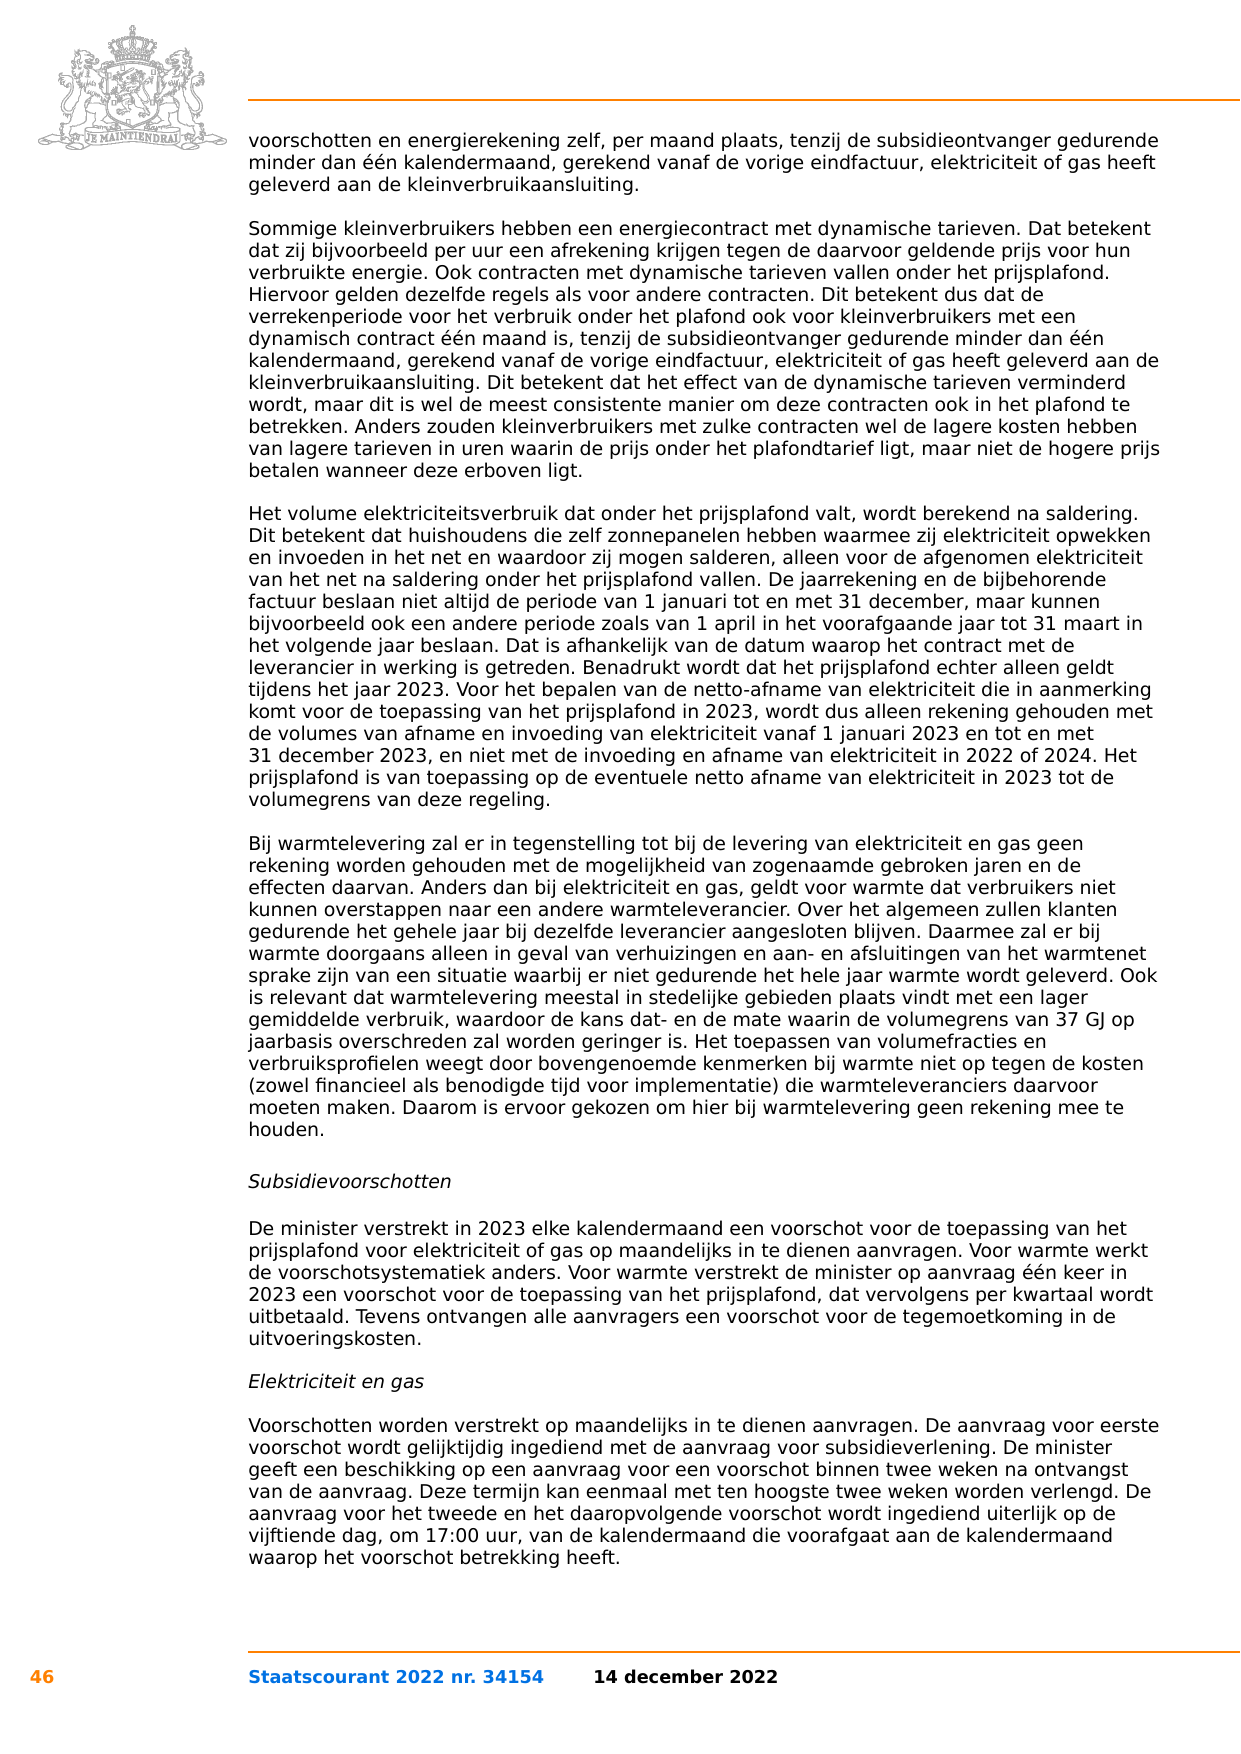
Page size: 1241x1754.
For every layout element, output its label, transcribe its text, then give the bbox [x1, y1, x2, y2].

text voorschotten en energierekening zelf, per maand plaats, tenzij de subsidieontvanger gedurende minder dan één kalendermaand, gerekend vanaf de vorige eindfactuur, elektriciteit of gas heeft geleverd aan de kleinverbruikaansluiting. [248, 130, 1163, 196]
text Bij warmtelevering zal er in tegenstelling tot bij de levering van elektriciteit en gas geen rekening worden gehouden met de mogelijkheid van zogenaamde gebroken jaren en de effecten daarvan. Anders dan bij elektriciteit en gas, geldt voor warmte dat verbruikers niet kunnen overstappen naar een andere warmteleverancier. Over het algemeen zullen klanten gedurende het gehele jaar bij dezelfde leverancier aangesloten blijven. Daarmee zal er bij warmte doorgaans alleen in geval van verhuizingen en aan- en afsluitingen van het warmtenet sprake zijn van een situatie waarbij er niet gedurende het hele jaar warmte wordt geleverd. Ook is relevant dat warmtelevering meestal in stedelijke gebieden plaats vindt met een lager gemiddelde verbruik, waardoor de kans dat- en de mate waarin de volumegrens van 37 GJ op jaarbasis overschreden zal worden geringer is. Het toepassen van volumefracties en verbruiksprofielen weegt door bovengenoemde kenmerken bij warmte niet op tegen de kosten (zowel financieel als benodigde tijd voor implementatie) die warmteleveranciers daarvoor moeten maken. Daarom is ervoor gekozen om hier bij warmtelevering geen rekening mee te houden. [248, 833, 1163, 1141]
text De minister verstrekt in 2023 elke kalendermaand een voorschot voor de toepassing van het prijsplafond voor elektriciteit of gas op maandelijks in te dienen aanvragen. Voor warmte werkt de voorschotsystematiek anders. Voor warmte verstrekt de minister op aanvraag één keer in 2023 een voorschot voor de toepassing van het prijsplafond, dat vervolgens per kwartaal wordt uitbetaald. Tevens ontvangen alle aanvragers een voorschot voor de tegemoetkoming in de uitvoeringskosten. [248, 1218, 1163, 1349]
text Sommige kleinverbruikers hebben een energiecontract met dynamische tarieven. Dat betekent dat zij bijvoorbeeld per uur een afrekening krijgen tegen de daarvoor geldende prijs voor hun verbruikte energie. Ook contracten met dynamische tarieven vallen onder het prijsplafond. Hiervoor gelden dezelfde regels als voor andere contracten. Dit betekent dus dat de verrekenperiode voor het verbruik onder het plafond ook voor kleinverbruikers met een dynamisch contract één maand is, tenzij de subsidieontvanger gedurende minder dan één kalendermaand, gerekend vanaf de vorige eindfactuur, elektriciteit of gas heeft geleverd aan de kleinverbruikaansluiting. Dit betekent dat het effect van de dynamische tarieven verminderd wordt, maar dit is wel de meest consistente manier om deze contracten ook in het plafond te betrekken. Anders zouden kleinverbruikers met zulke contracten wel de lagere kosten hebben van lagere tarieven in uren waarin de prijs onder het plafondtarief ligt, maar niet de hogere prijs betalen wanneer deze erboven ligt. [248, 218, 1163, 481]
text Het volume elektriciteitsverbruik dat onder het prijsplafond valt, wordt berekend na saldering. Dit betekent dat huishoudens die zelf zonnepanelen hebben waarmee zij elektriciteit opwekken en invoeden in het net en waardoor zij mogen salderen, alleen voor de afgenomen elektriciteit van het net na saldering onder het prijsplafond vallen. De jaarrekening en de bijbehorende factuur beslaan niet altijd de periode van 1 januari tot en met 31 december, maar kunnen bijvoorbeeld ook een andere periode zoals van 1 april in het voorafgaande jaar tot 31 maart in het volgende jaar beslaan. Dat is afhankelijk van de datum waarop het contract met de leverancier in werking is getreden. Benadrukt wordt dat het prijsplafond echter alleen geldt tijdens het jaar 2023. Voor het bepalen van de netto-afname van elektriciteit die in aanmerking komt voor de toepassing van het prijsplafond in 2023, wordt dus alleen rekening gehouden met de volumes van afname en invoeding van elektriciteit vanaf 1 januari 2023 en tot en met 31 december 2023, en niet met de invoeding en afname van elektriciteit in 2022 of 2024. Het prijsplafond is van toepassing op de eventuele netto afname van elektriciteit in 2023 tot de volumegrens van deze regeling. [248, 503, 1163, 811]
text Voorschotten worden verstrekt op maandelijks in te dienen aanvragen. De aanvraag voor eerste voorschot wordt gelijktijdig ingediend met de aanvraag voor subsidieverlening. De minister geeft een beschikking op een aanvraag voor een voorschot binnen twee weken na ontvangst van de aanvraag. Deze termijn kan eenmaal met ten hoogste twee weken worden verlengd. De aanvraag voor het tweede en het daaropvolgende voorschot wordt ingediend uiterlijk op de vijftiende dag, om 17:00 uur, van de kalendermaand die voorafgaat aan de kalendermaand waarop het voorschot betrekking heeft. [248, 1415, 1163, 1569]
subtitle Elektriciteit en gas [248, 1371, 1163, 1393]
picture [38, 25, 227, 150]
subtitle Subsidievoorschotten [248, 1171, 1163, 1193]
